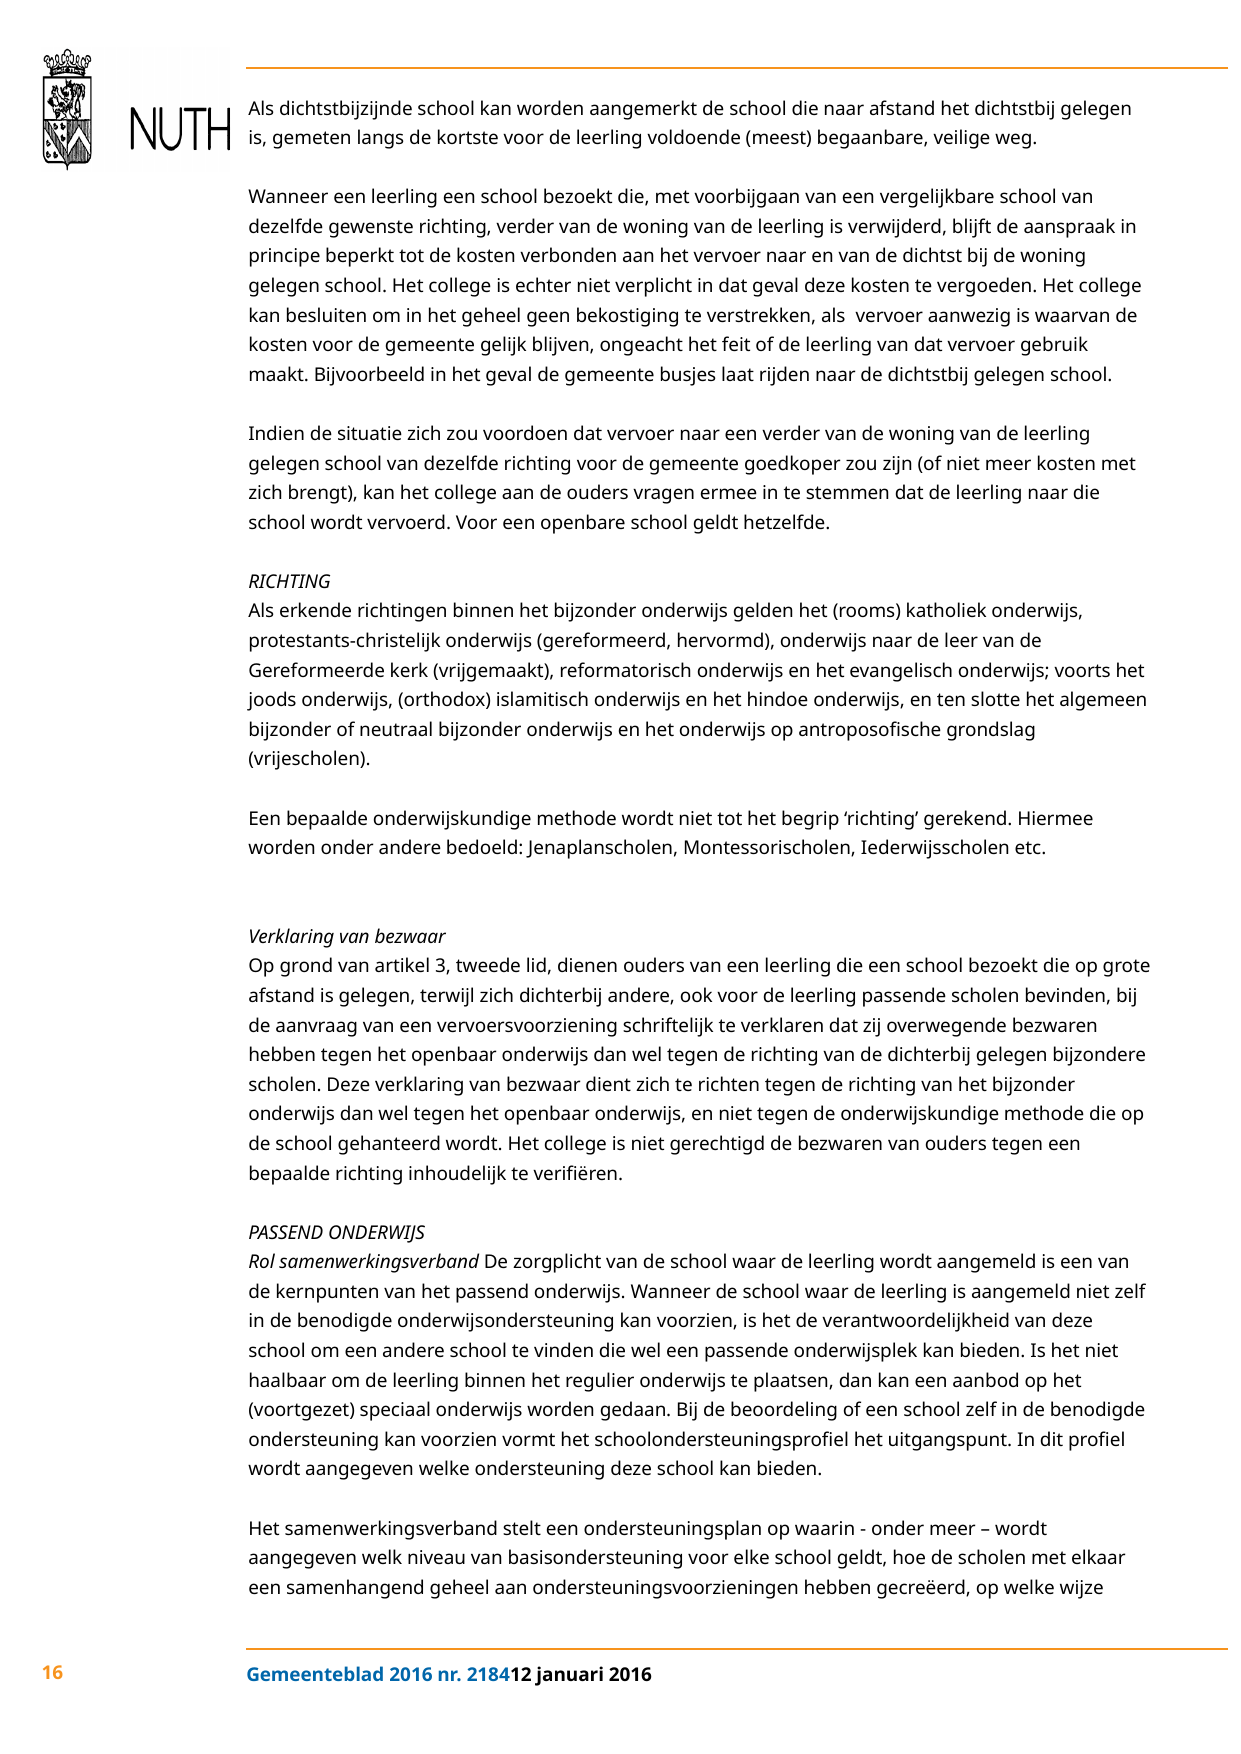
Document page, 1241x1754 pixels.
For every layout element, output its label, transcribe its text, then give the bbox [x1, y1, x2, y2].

text Als dichtstbijzijnde school kan worden aangemerkt de school die naar afstand het dichtstbij gelegen is, gemeten langs de kortste voor de leerling voldoende (meest) begaanbare, veilige weg. [248, 95, 1152, 150]
text Als erkende richtingen binnen het bijzonder onderwijs gelden het (rooms) katholiek onderwijs, protestants-christelijk onderwijs (gereformeerd, hervormd), onderwijs naar de leer van de Gereformeerde kerk (vrijgemaakt), reformatorisch onderwijs en het evangelisch onderwijs; voorts het joods onderwijs, (orthodox) islamitisch onderwijs en het hindoe onderwijs, en ten slotte het algemeen bijzonder of neutraal bijzonder onderwijs en het onderwijs op antroposofische grondslag (vrijescholen). [248, 598, 1152, 771]
text RICHTING [248, 568, 1152, 594]
text Het samenwerkingsverband stelt een ondersteuningsplan op waarin - onder meer – wordt aangegeven welk niveau van basisondersteuning voor elke school geldt, hoe de scholen met elkaar een samenhangend geheel aan ondersteuningsvoorzieningen hebben gecreëerd, op welke wijze [248, 1515, 1152, 1600]
picture [41, 47, 231, 172]
text PASSEND ONDERWIJS [248, 1219, 1152, 1245]
text Indien de situatie zich zou voordoen dat vervoer naar een verder van de woning van de leerling gelegen school van dezelfde richting voor de gemeente goedkoper zou zijn (of niet meer kosten met zich brengt), kan het college aan de ouders vragen ermee in te stemmen dat de leerling naar die school wordt vervoerd. Voor een openbare school geldt hetzelfde. [248, 420, 1152, 535]
text Op grond van artikel 3, tweede lid, dienen ouders van een leerling die een school bezoekt die op grote afstand is gelegen, terwijl zich dichterbij andere, ook voor de leerling passende scholen bevinden, bij de aanvraag van een vervoersvoorziening schriftelijk te verklaren dat zij overwegende bezwaren hebben tegen het openbaar onderwijs dan wel tegen de richting van de dichterbij gelegen bijzondere scholen. Deze verklaring van bezwaar dient zich te richten tegen de richting van het bijzonder onderwijs dan wel tegen het openbaar onderwijs, en niet tegen de onderwijskundige methode die op de school gehanteerd wordt. Het college is niet gerechtigd de bezwaren van ouders tegen een bepaalde richting inhoudelijk te verifiëren. [248, 953, 1152, 1186]
text Een bepaalde onderwijskundige methode wordt niet tot het begrip ‘richting’ gerekend. Hiermee worden onder andere bedoeld: Jenaplanscholen, Montessorischolen, Iederwijsscholen etc. [248, 805, 1152, 860]
text Rol samenwerkingsverband De zorgplicht van de school waar de leerling wordt aangemeld is een van de kernpunten van het passend onderwijs. Wanneer de school waar de leerling is aangemeld niet zelf in de benodigde onderwijsondersteuning kan voorzien, is het de verantwoordelijkheid van deze school om een andere school te vinden die wel een passende onderwijsplek kan bieden. Is het niet haalbaar om de leerling binnen het regulier onderwijs te plaatsen, dan kan een aanbod op het (voortgezet) speciaal onderwijs worden gedaan. Bij de beoordeling of een school zelf in de benodigde ondersteuning kan voorzien vormt het schoolondersteuningsprofiel het uitgangspunt. In dit profiel wordt aangegeven welke ondersteuning deze school kan bieden. [248, 1248, 1152, 1481]
text Verklaring van bezwaar [248, 923, 1152, 949]
text Wanneer een leerling een school bezoekt die, met voorbijgaan van een vergelijkbare school van dezelfde gewenste richting, verder van de woning van de leerling is verwijderd, blijft de aanspraak in principe beperkt tot de kosten verbonden aan het vervoer naar en van de dichtst bij de woning gelegen school. Het college is echter niet verplicht in dat geval deze kosten te vergoeden. Het college kan besluiten om in het geheel geen bekostiging te verstrekken, als vervoer aanwezig is waarvan de kosten voor de gemeente gelijk blijven, ongeacht het feit of de leerling van dat vervoer gebruik maakt. Bijvoorbeeld in het geval de gemeente busjes laat rijden naar de dichtstbij gelegen school. [248, 183, 1152, 387]
